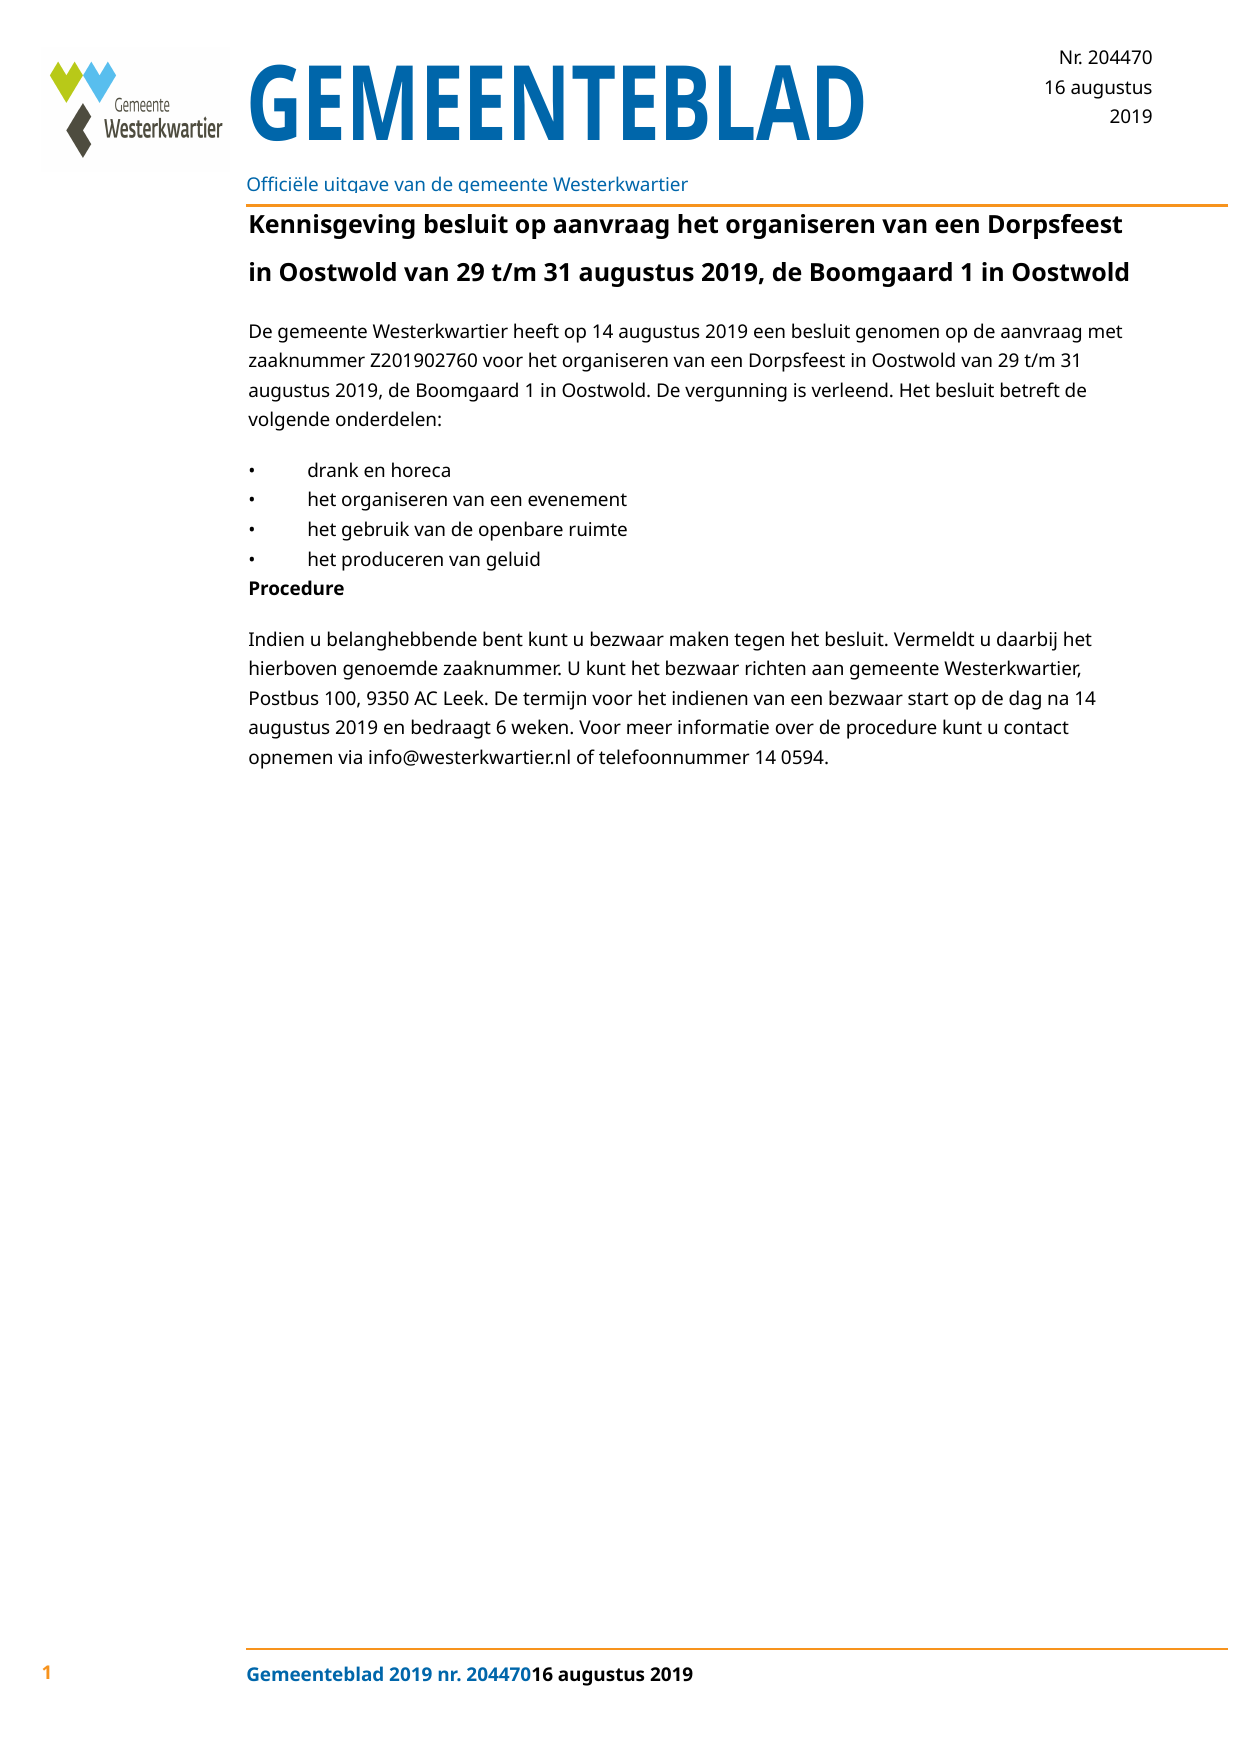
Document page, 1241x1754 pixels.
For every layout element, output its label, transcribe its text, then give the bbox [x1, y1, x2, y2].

text Procedure [248, 575, 1152, 601]
list het gebruik van de openbare ruimte [248, 516, 1152, 542]
list het produceren van geluid [248, 546, 1152, 572]
text Kennisgeving besluit op aanvraag het organiseren van een Dorpsfeest in Oostwold van 29 t/m 31 augustus 2019, de Boomgaard 1 in Oostwold [248, 207, 1152, 288]
picture [41, 47, 231, 172]
text Indien u belanghebbende bent kunt u bezwaar maken tegen het besluit. Vermeldt u daarbij het hierboven genoemde zaaknummer. U kunt het bezwaar richten aan gemeente Westerkwartier, Postbus 100, 9350 AC Leek. De termijn voor het indienen van een bezwaar start op de dag na 14 augustus 2019 en bedraagt 6 weken. Voor meer informatie over de procedure kunt u contact opnemen via info@westerkwartier.nl of telefoonnummer 14 0594. [248, 626, 1152, 770]
list drank en horeca [248, 457, 1152, 483]
list het organiseren van een evenement [248, 487, 1152, 512]
text De gemeente Westerkwartier heeft op 14 augustus 2019 een besluit genomen op de aanvraag met zaaknummer Z201902760 voor het organiseren van een Dorpsfeest in Oostwold van 29 t/m 31 augustus 2019, de Boomgaard 1 in Oostwold. De vergunning is verleend. Het besluit betreft de volgende onderdelen: [248, 318, 1152, 432]
